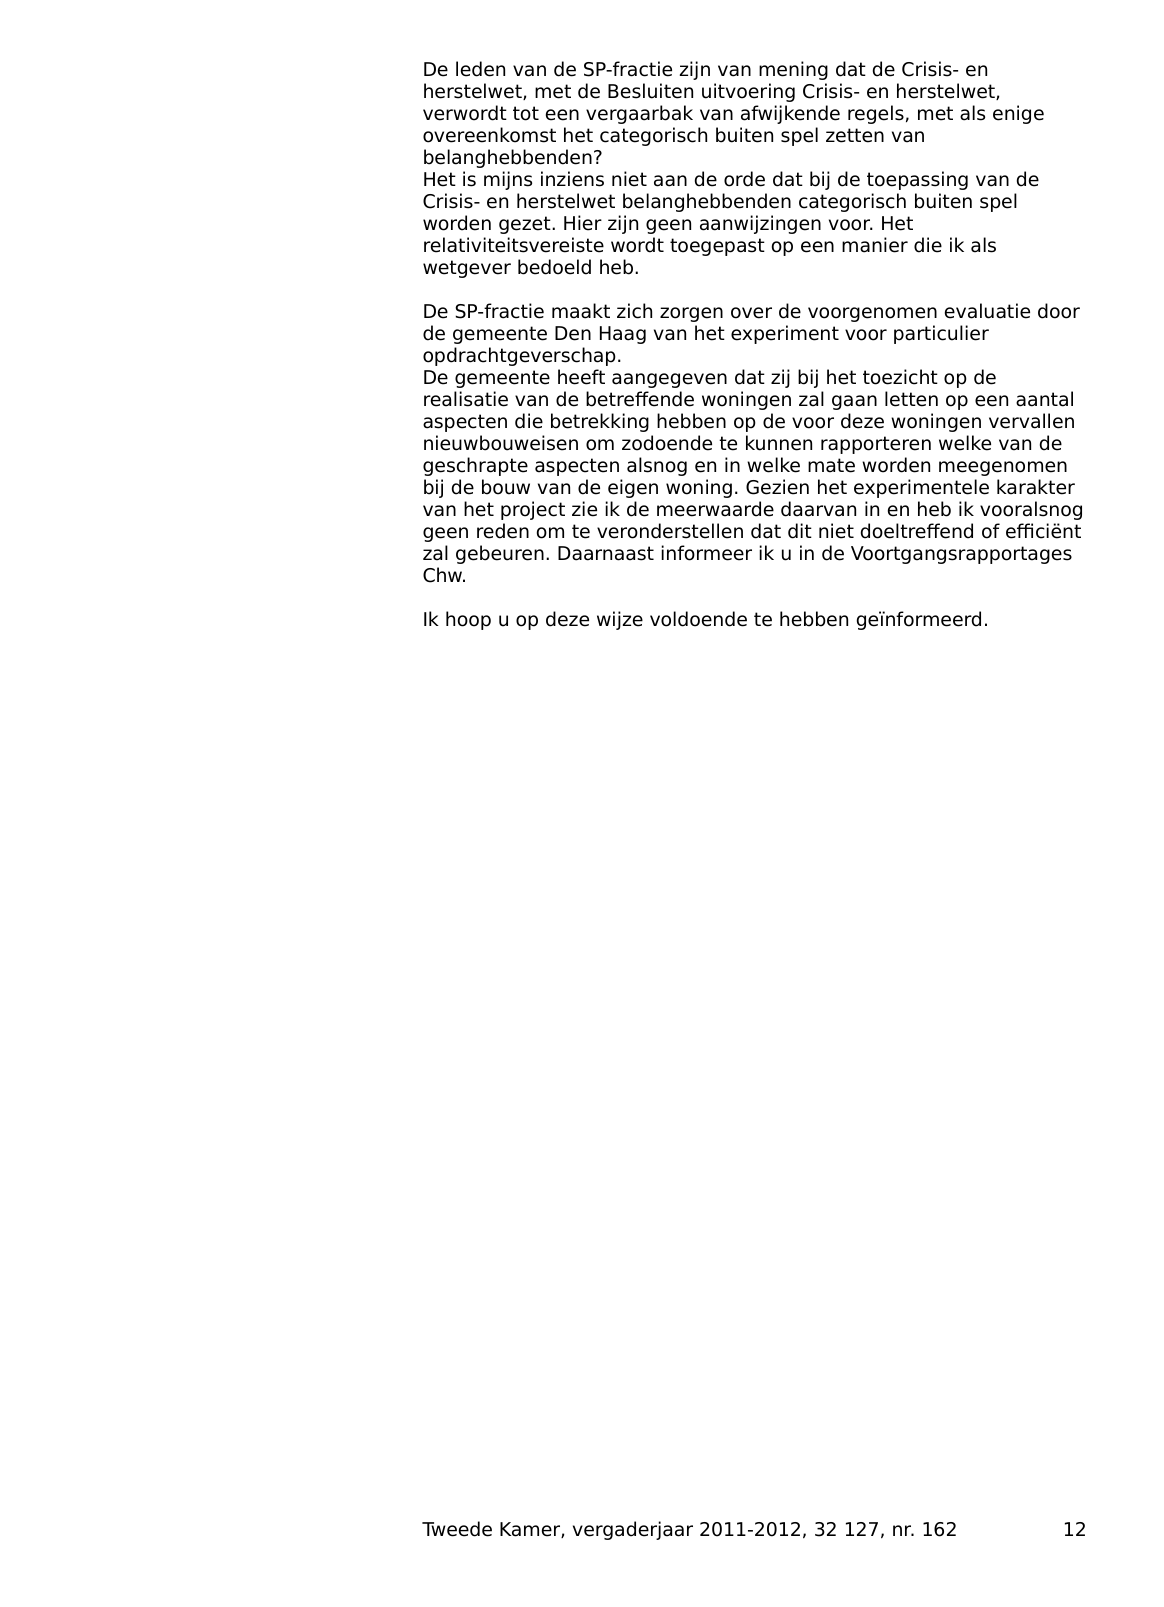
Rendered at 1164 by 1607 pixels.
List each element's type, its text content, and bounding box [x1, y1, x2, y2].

text De SP-fractie maakt zich zorgen over de voorgenomen evaluatie door de gemeente Den Haag van het experiment voor particulier opdrachtgeverschap. [422, 301, 1087, 367]
text Ik hoop u op deze wijze voldoende te hebben geïnformeerd. [422, 609, 1087, 631]
text Het is mijns inziens niet aan de orde dat bij de toepassing van de Crisis- en herstelwet belanghebbenden categorisch buiten spel worden gezet. Hier zijn geen aanwijzingen voor. Het relativiteitsvereiste wordt toegepast op een manier die ik als wetgever bedoeld heb. [422, 169, 1087, 279]
text De leden van de SP-fractie zijn van mening dat de Crisis- en herstelwet, met de Besluiten uitvoering Crisis- en herstelwet, verwordt tot een vergaarbak van afwijkende regels, met als enige overeenkomst het categorisch buiten spel zetten van belanghebbenden? [422, 59, 1087, 169]
text De gemeente heeft aangegeven dat zij bij het toezicht op de realisatie van de betreffende woningen zal gaan letten op een aantal aspecten die betrekking hebben op de voor deze woningen vervallen nieuwbouweisen om zodoende te kunnen rapporteren welke van de geschrapte aspecten alsnog en in welke mate worden meegenomen bij de bouw van de eigen woning. Gezien het experimentele karakter van het project zie ik de meerwaarde daarvan in en heb ik vooralsnog geen reden om te veronderstellen dat dit niet doeltreffend of efficiënt zal gebeuren. Daarnaast informeer ik u in de Voortgangsrapportages Chw. [422, 367, 1087, 587]
